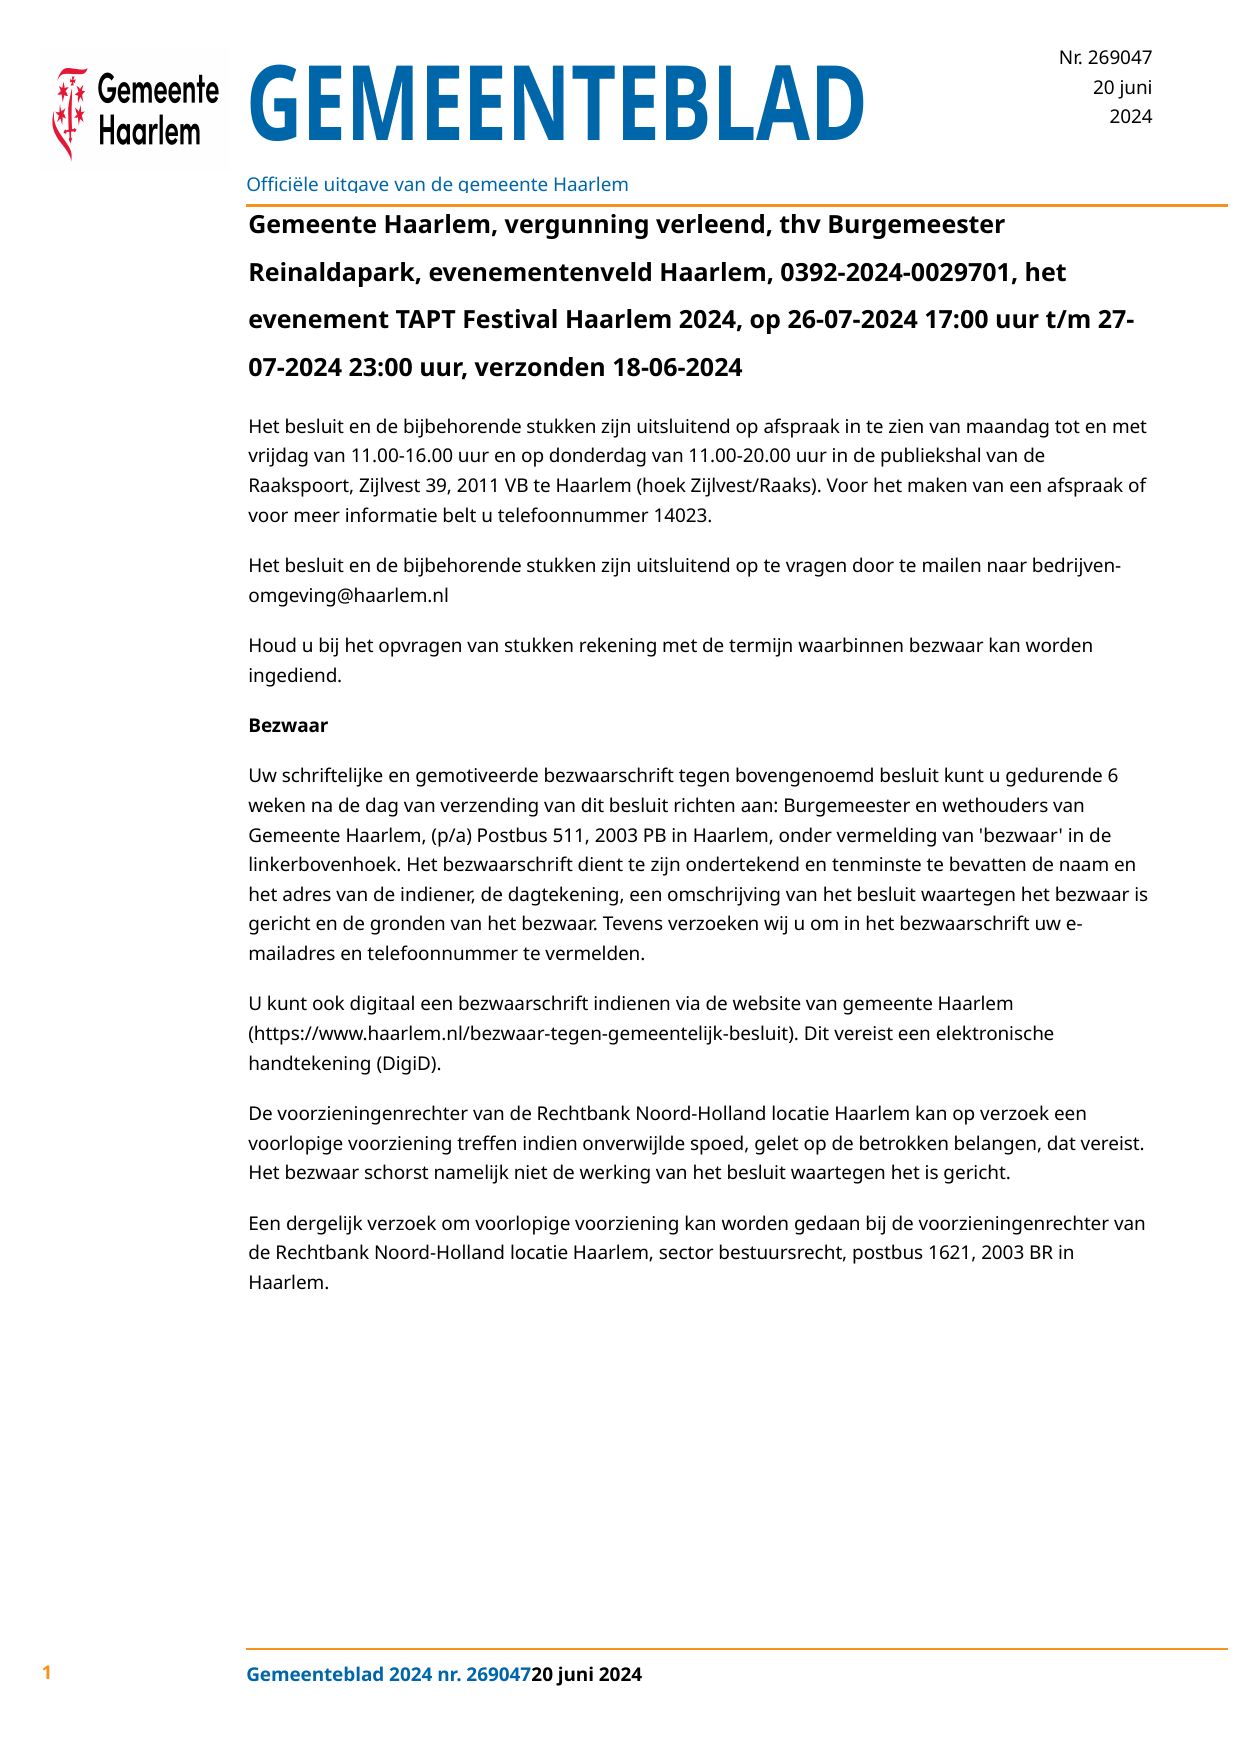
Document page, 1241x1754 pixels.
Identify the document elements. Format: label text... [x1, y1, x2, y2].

text De voorzieningenrechter van de Rechtbank Noord-Holland locatie Haarlem kan op verzoek een voorlopige voorziening treffen indien onverwijlde spoed, gelet op de betrokken belangen, dat vereist. Het bezwaar schorst namelijk niet de werking van het besluit waartegen het is gericht. [248, 1100, 1152, 1185]
text Een dergelijk verzoek om voorlopige voorziening kan worden gedaan bij de voorzieningenrechter van de Rechtbank Noord-Holland locatie Haarlem, sector bestuursrecht, postbus 1621, 2003 BR in Haarlem. [248, 1210, 1152, 1295]
text Het besluit en de bijbehorende stukken zijn uitsluitend op te vragen door te mailen naar bedrijven-omgeving@haarlem.nl [248, 552, 1152, 608]
text Bezwaar [248, 712, 1152, 738]
text U kunt ook digitaal een bezwaarschrift indienen via de website van gemeente Haarlem (https://www.haarlem.nl/bezwaar-tegen-gemeentelijk-besluit). Dit vereist een elektronische handtekening (DigiD). [248, 991, 1152, 1076]
text Gemeente Haarlem, vergunning verleend, thv Burgemeester Reinaldapark, evenementenveld Haarlem, 0392-2024-0029701, het evenement TAPT Festival Haarlem 2024, op 26-07-2024 17:00 uur t/m 27-07-2024 23:00 uur, verzonden 18-06-2024 [248, 207, 1152, 384]
text Uw schriftelijke en gemotiveerde bezwaarschrift tegen bovengenoemd besluit kunt u gedurende 6 weken na de dag van verzending van dit besluit richten aan: Burgemeester en wethouders van Gemeente Haarlem, (p/a) Postbus 511, 2003 PB in Haarlem, onder vermelding van 'bezwaar' in de linkerbovenhoek. Het bezwaarschrift dient te zijn ondertekend en tenminste te bevatten de naam en het adres van de indiener, de dagtekening, een omschrijving van het besluit waartegen het bezwaar is gericht en de gronden van het bezwaar. Tevens verzoeken wij u om in het bezwaarschrift uw e-mailadres en telefoonnummer te vermelden. [248, 763, 1152, 966]
text Het besluit en de bijbehorende stukken zijn uitsluitend op afspraak in te zien van maandag tot en met vrijdag van 11.00-16.00 uur en op donderdag van 11.00-20.00 uur in de publiekshal van de Raakspoort, Zijlvest 39, 2011 VB te Haarlem (hoek Zijlvest/Raaks). Voor het maken van een afspraak of voor meer informatie belt u telefoonnummer 14023. [248, 413, 1152, 528]
text Houd u bij het opvragen van stukken rekening met de termijn waarbinnen bezwaar kan worden ingediend. [248, 632, 1152, 688]
picture [41, 47, 231, 172]
